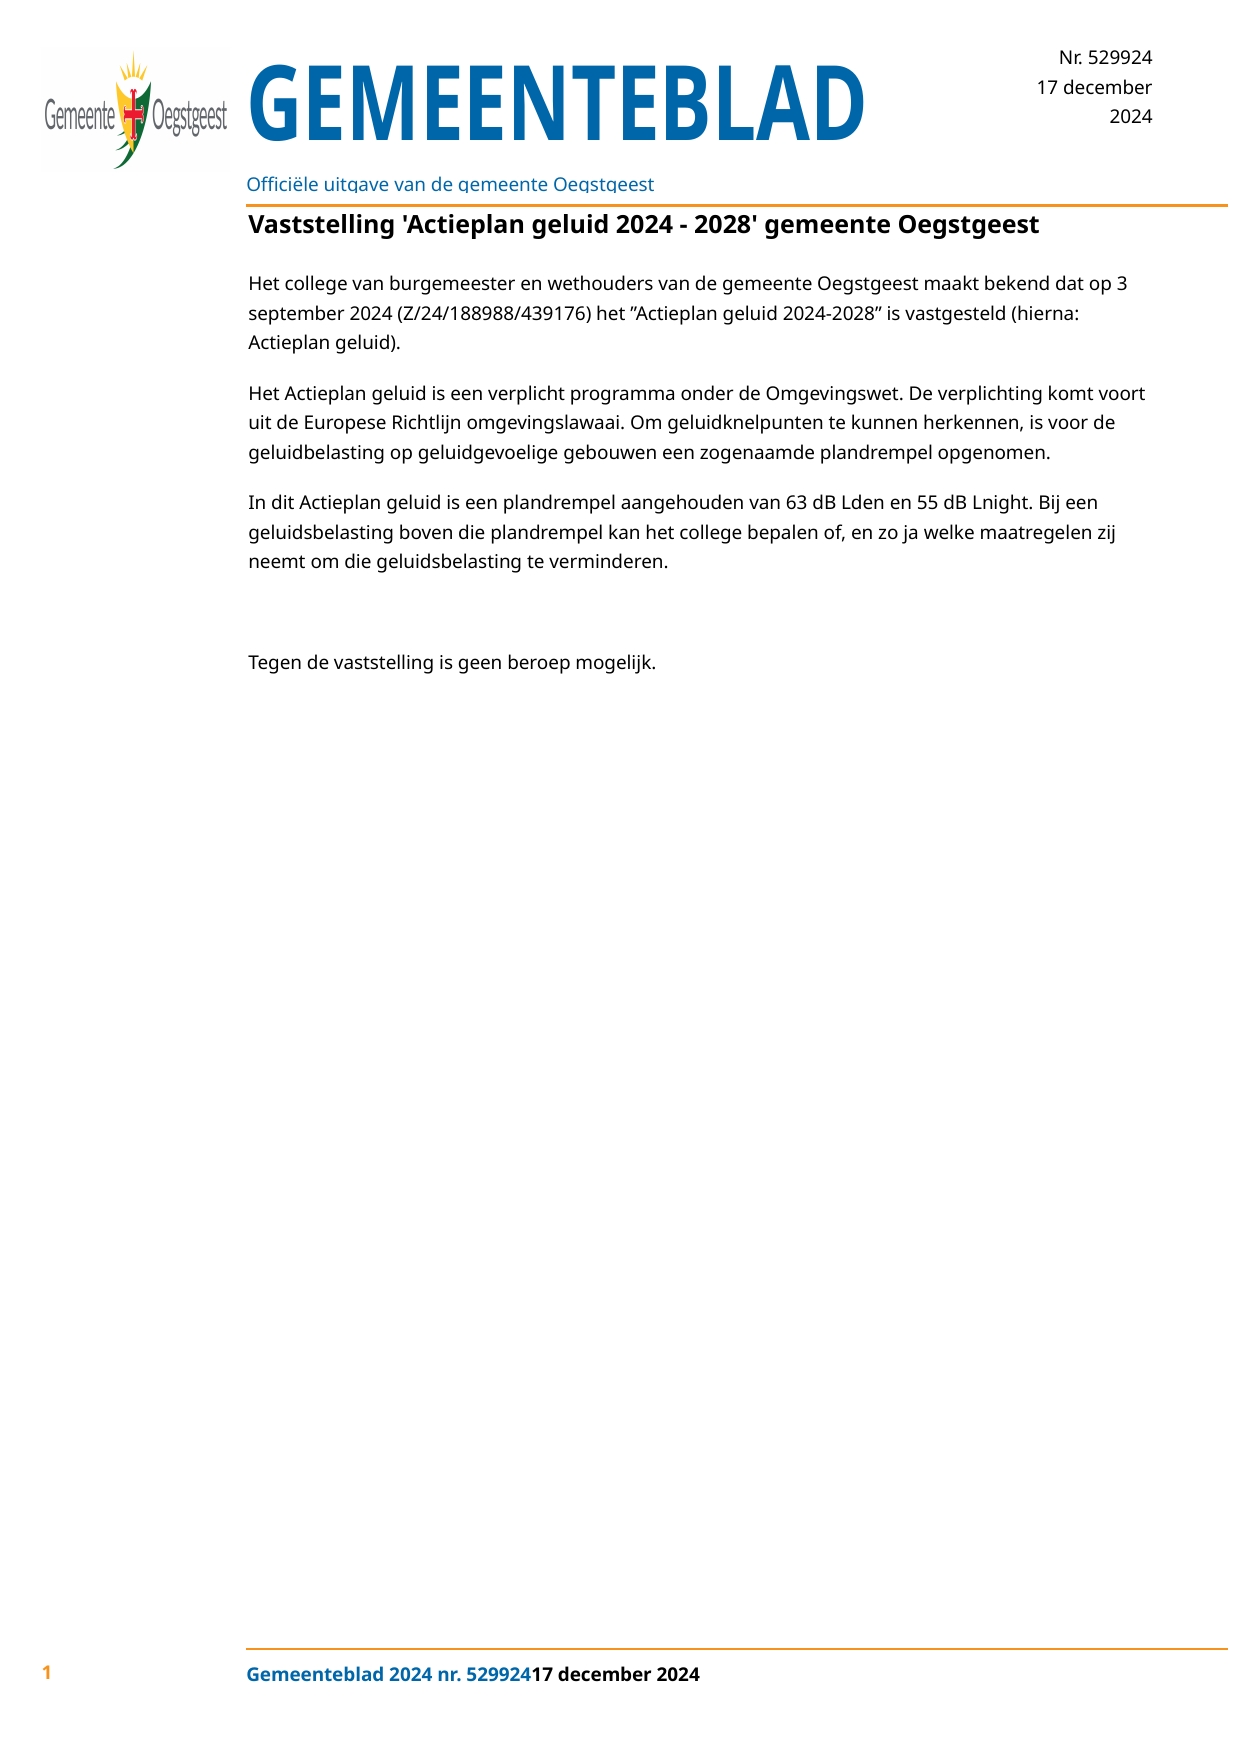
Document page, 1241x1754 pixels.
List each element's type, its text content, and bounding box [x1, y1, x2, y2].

text Het Actieplan geluid is een verplicht programma onder de Omgevingswet. De verplichting komt voort uit de Europese Richtlijn omgevingslawaai. Om geluidknelpunten te kunnen herkennen, is voor de geluidbelasting op geluidgevoelige gebouwen een zogenaamde plandrempel opgenomen. [248, 380, 1152, 465]
text Tegen de vaststelling is geen beroep mogelijk. [248, 649, 1152, 675]
picture [41, 47, 231, 172]
text In dit Actieplan geluid is een plandrempel aangehouden van 63 dB Lden en 55 dB Lnight. Bij een geluidsbelasting boven die plandrempel kan het college bepalen of, en zo ja welke maatregelen zij neemt om die geluidsbelasting te verminderen. [248, 489, 1152, 574]
text Het college van burgemeester en wethouders van de gemeente Oegstgeest maakt bekend dat op 3 september 2024 (Z/24/188988/439176) het ”Actieplan geluid 2024-2028” is vastgesteld (hierna: Actieplan geluid). [248, 270, 1152, 355]
text Vaststelling 'Actieplan geluid 2024 - 2028' gemeente Oegstgeest [248, 207, 1152, 241]
